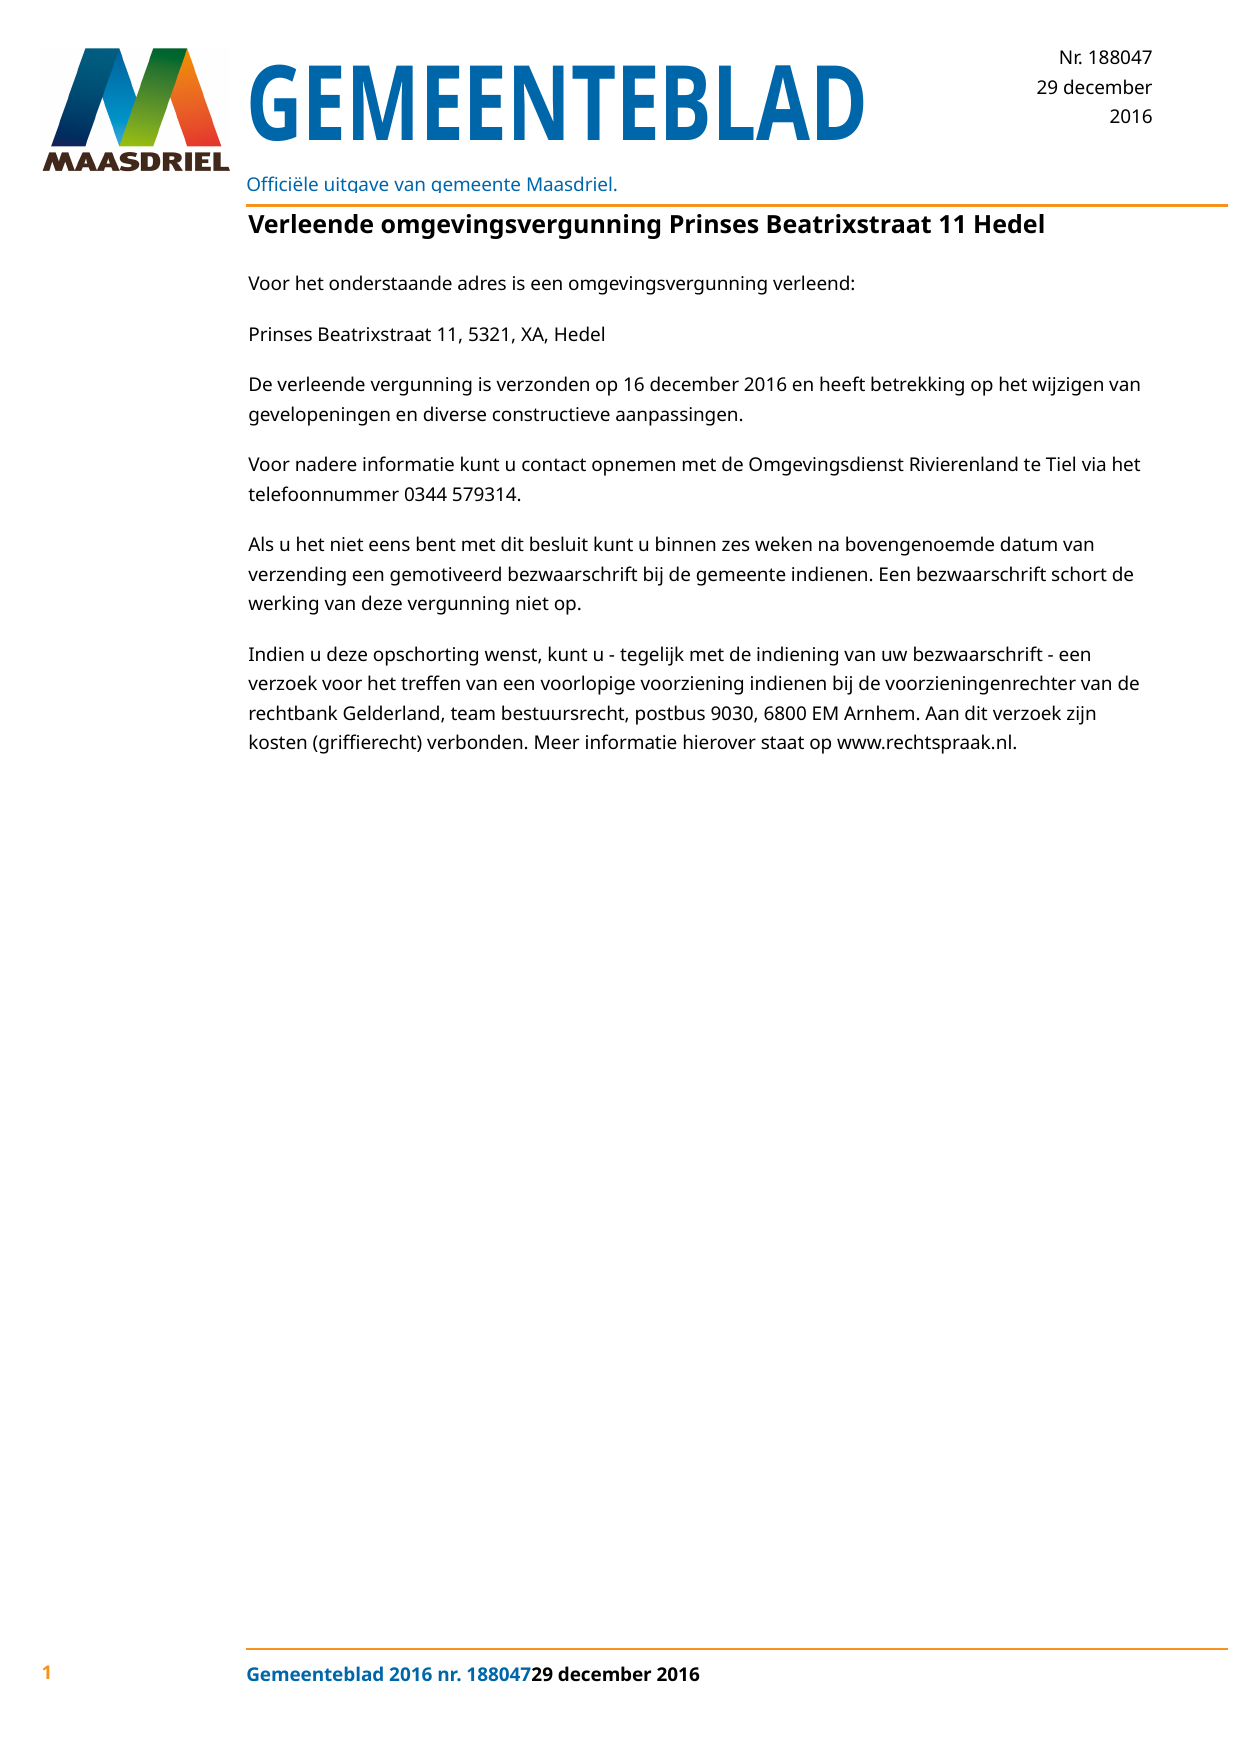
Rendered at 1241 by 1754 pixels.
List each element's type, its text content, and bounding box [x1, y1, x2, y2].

text Prinses Beatrixstraat 11, 5321, XA, Hedel [248, 321, 1152, 346]
text Als u het niet eens bent met dit besluit kunt u binnen zes weken na bovengenoemde datum van verzending een gemotiveerd bezwaarschrift bij de gemeente indienen. Een bezwaarschrift schort de werking van deze vergunning niet op. [248, 531, 1152, 616]
text De verleende vergunning is verzonden op 16 december 2016 en heeft betrekking op het wijzigen van gevelopeningen en diverse constructieve aanpassingen. [248, 371, 1152, 426]
text Verleende omgevingsvergunning Prinses Beatrixstraat 11 Hedel [248, 207, 1152, 241]
text Voor nadere informatie kunt u contact opnemen met de Omgevingsdienst Rivierenland te Tiel via het telefoonnummer 0344 579314. [248, 451, 1152, 506]
picture [41, 47, 231, 172]
text Indien u deze opschorting wenst, kunt u - tegelijk met de indiening van uw bezwaarschrift - een verzoek voor het treffen van een voorlopige voorziening indienen bij de voorzieningenrechter van de rechtbank Gelderland, team bestuursrecht, postbus 9030, 6800 EM Arnhem. Aan dit verzoek zijn kosten (griffierecht) verbonden. Meer informatie hierover staat op www.rechtspraak.nl. [248, 641, 1152, 755]
text Voor het onderstaande adres is een omgevingsvergunning verleend: [248, 270, 1152, 296]
